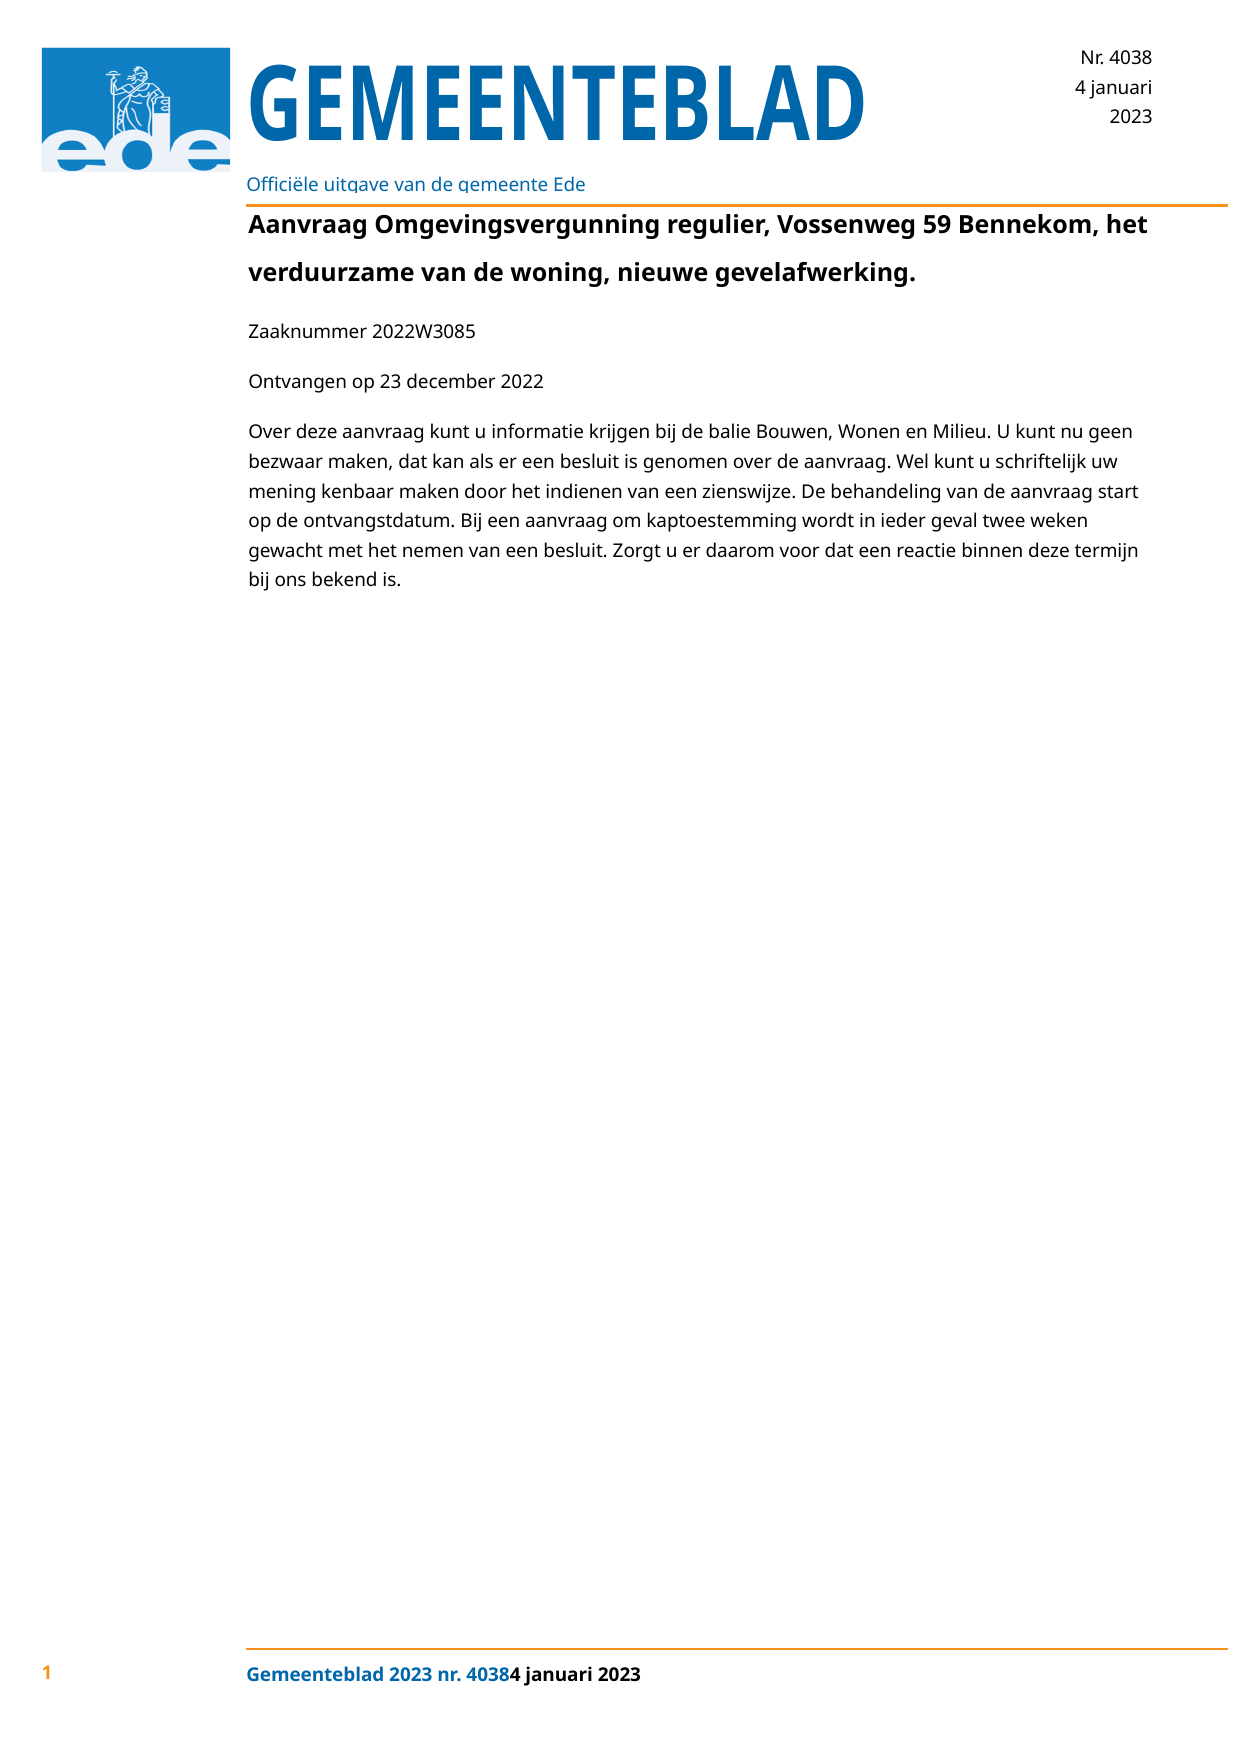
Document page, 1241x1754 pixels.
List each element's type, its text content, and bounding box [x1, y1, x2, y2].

text Over deze aanvraag kunt u informatie krijgen bij de balie Bouwen, Wonen en Milieu. U kunt nu geen bezwaar maken, dat kan als er een besluit is genomen over de aanvraag. Wel kunt u schriftelijk uw mening kenbaar maken door het indienen van een zienswijze. De behandeling van de aanvraag start op de ontvangstdatum. Bij een aanvraag om kaptoestemming wordt in ieder geval twee weken gewacht met het nemen van een besluit. Zorgt u er daarom voor dat een reactie binnen deze termijn bij ons bekend is. [248, 419, 1152, 592]
text Aanvraag Omgevingsvergunning regulier, Vossenweg 59 Bennekom, het verduurzame van de woning, nieuwe gevelafwerking. [248, 207, 1152, 288]
text Zaaknummer 2022W3085 [248, 318, 1152, 344]
picture [41, 47, 231, 172]
text Ontvangen op 23 december 2022 [248, 368, 1152, 394]
